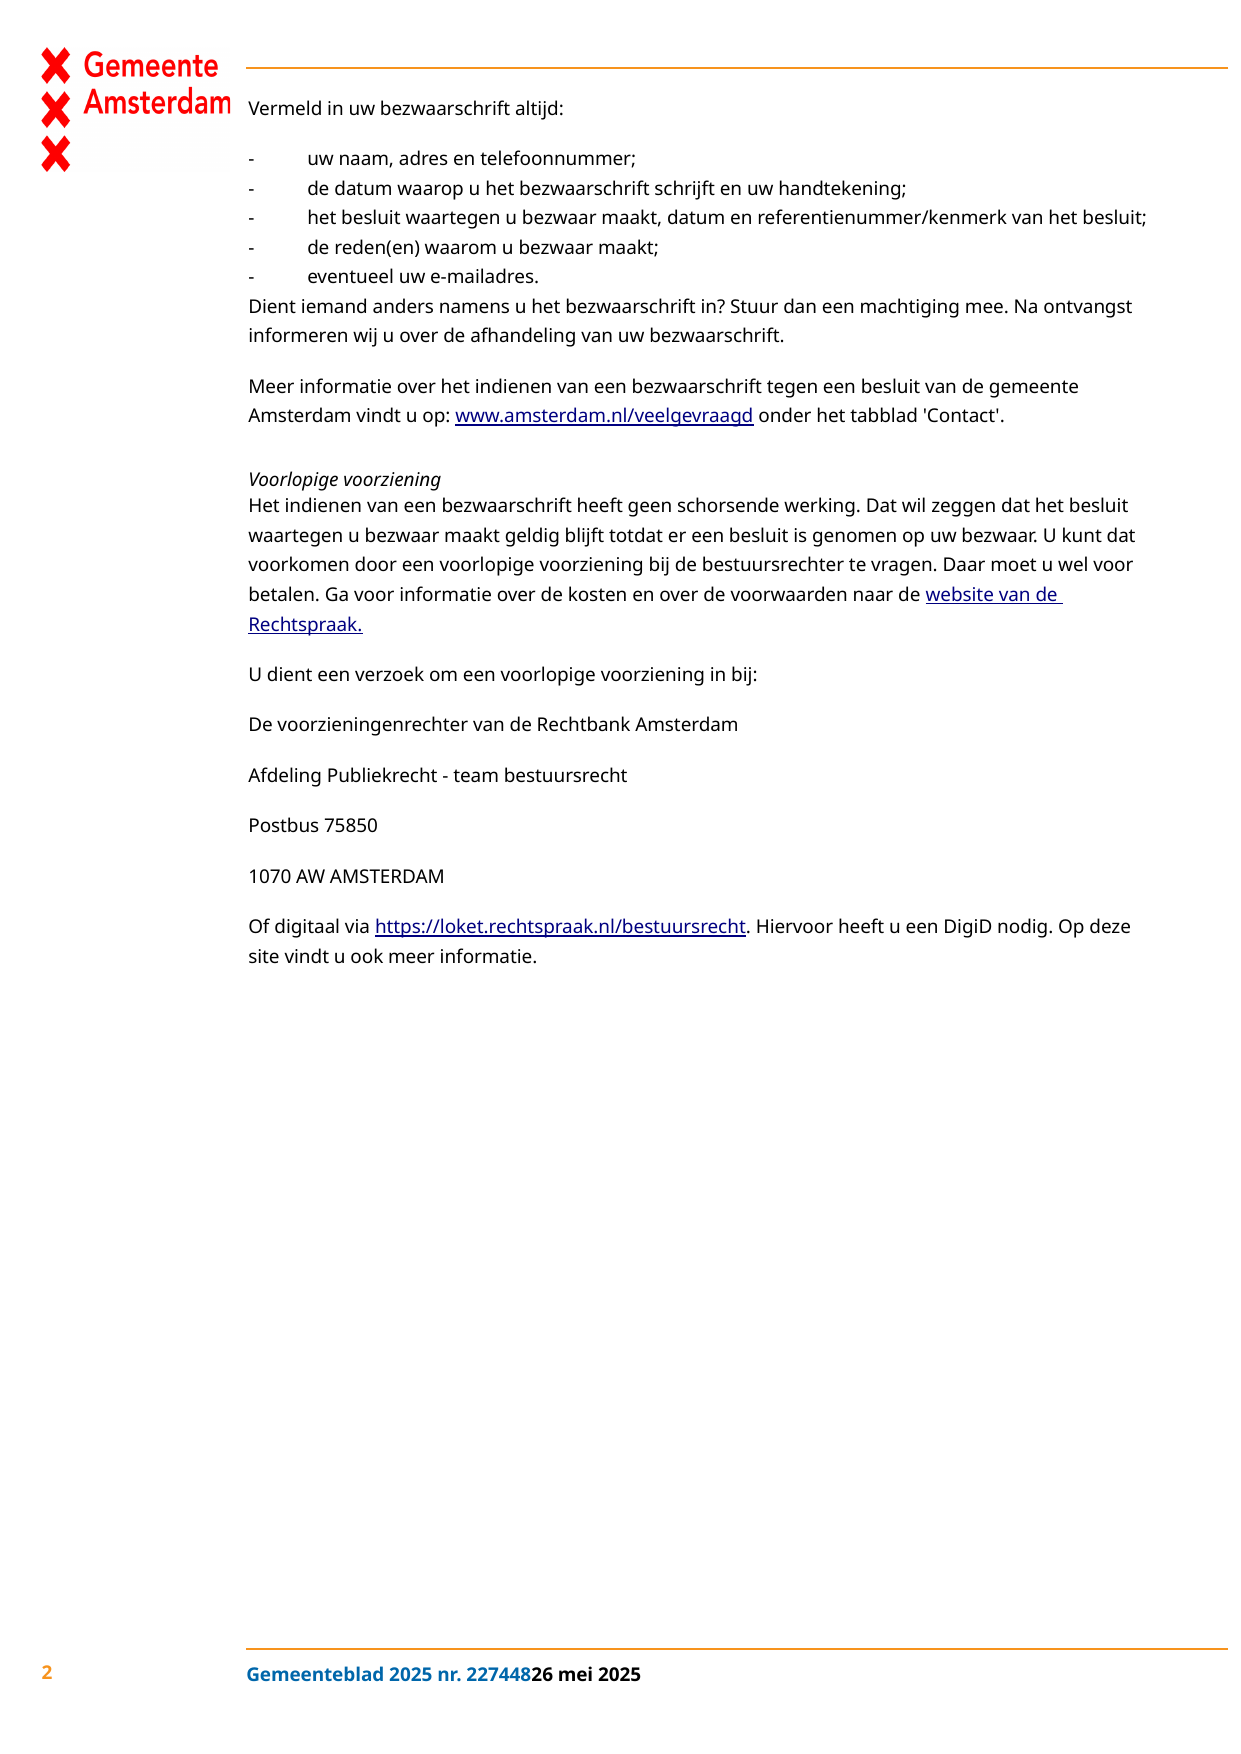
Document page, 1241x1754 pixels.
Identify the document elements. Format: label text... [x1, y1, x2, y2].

text U dient een verzoek om een voorlopige voorziening in bij: [248, 661, 1152, 687]
list uw naam, adres en telefoonnummer; [248, 145, 1152, 171]
text Het indienen van een bezwaarschrift heeft geen schorsende werking. Dat wil zeggen dat het besluit waartegen u bezwaar maakt geldig blijft totdat er een besluit is genomen op uw bezwaar. U kunt dat voorkomen door een voorlopige voorziening bij de bestuursrechter te vragen. Daar moet u wel voor betalen. Ga voor informatie over de kosten en over de voorwaarden naar de website van de Rechtspraak. [248, 492, 1152, 636]
text Voorlopige voorziening [248, 467, 1152, 492]
text Afdeling Publiekrecht - team bestuursrecht [248, 762, 1152, 788]
text 1070 AW AMSTERDAM [248, 863, 1152, 888]
text Vermeld in uw bezwaarschrift altijd: [248, 95, 1152, 121]
text Of digitaal via https://loket.rechtspraak.nl/bestuursrecht. Hiervoor heeft u een DigiD nodig. Op deze site vindt u ook meer informatie. [248, 913, 1152, 968]
picture [41, 47, 231, 172]
text Meer informatie over het indienen van een bezwaarschrift tegen een besluit van de gemeente Amsterdam vindt u op: www.amsterdam.nl/veelgevraagd onder het tabblad 'Contact'. [248, 373, 1152, 428]
text Postbus 75850 [248, 812, 1152, 838]
text De voorzieningenrechter van de Rechtbank Amsterdam [248, 712, 1152, 737]
list het besluit waartegen u bezwaar maakt, datum en referentienummer/kenmerk van het besluit; [248, 204, 1152, 230]
text Dient iemand anders namens u het bezwaarschrift in? Stuur dan een machtiging mee. Na ontvangst informeren wij u over de afhandeling van uw bezwaarschrift. [248, 293, 1152, 348]
list de datum waarop u het bezwaarschrift schrijft en uw handtekening; [248, 175, 1152, 201]
list eventueel uw e-mailadres. [248, 263, 1152, 289]
list de reden(en) waarom u bezwaar maakt; [248, 234, 1152, 260]
